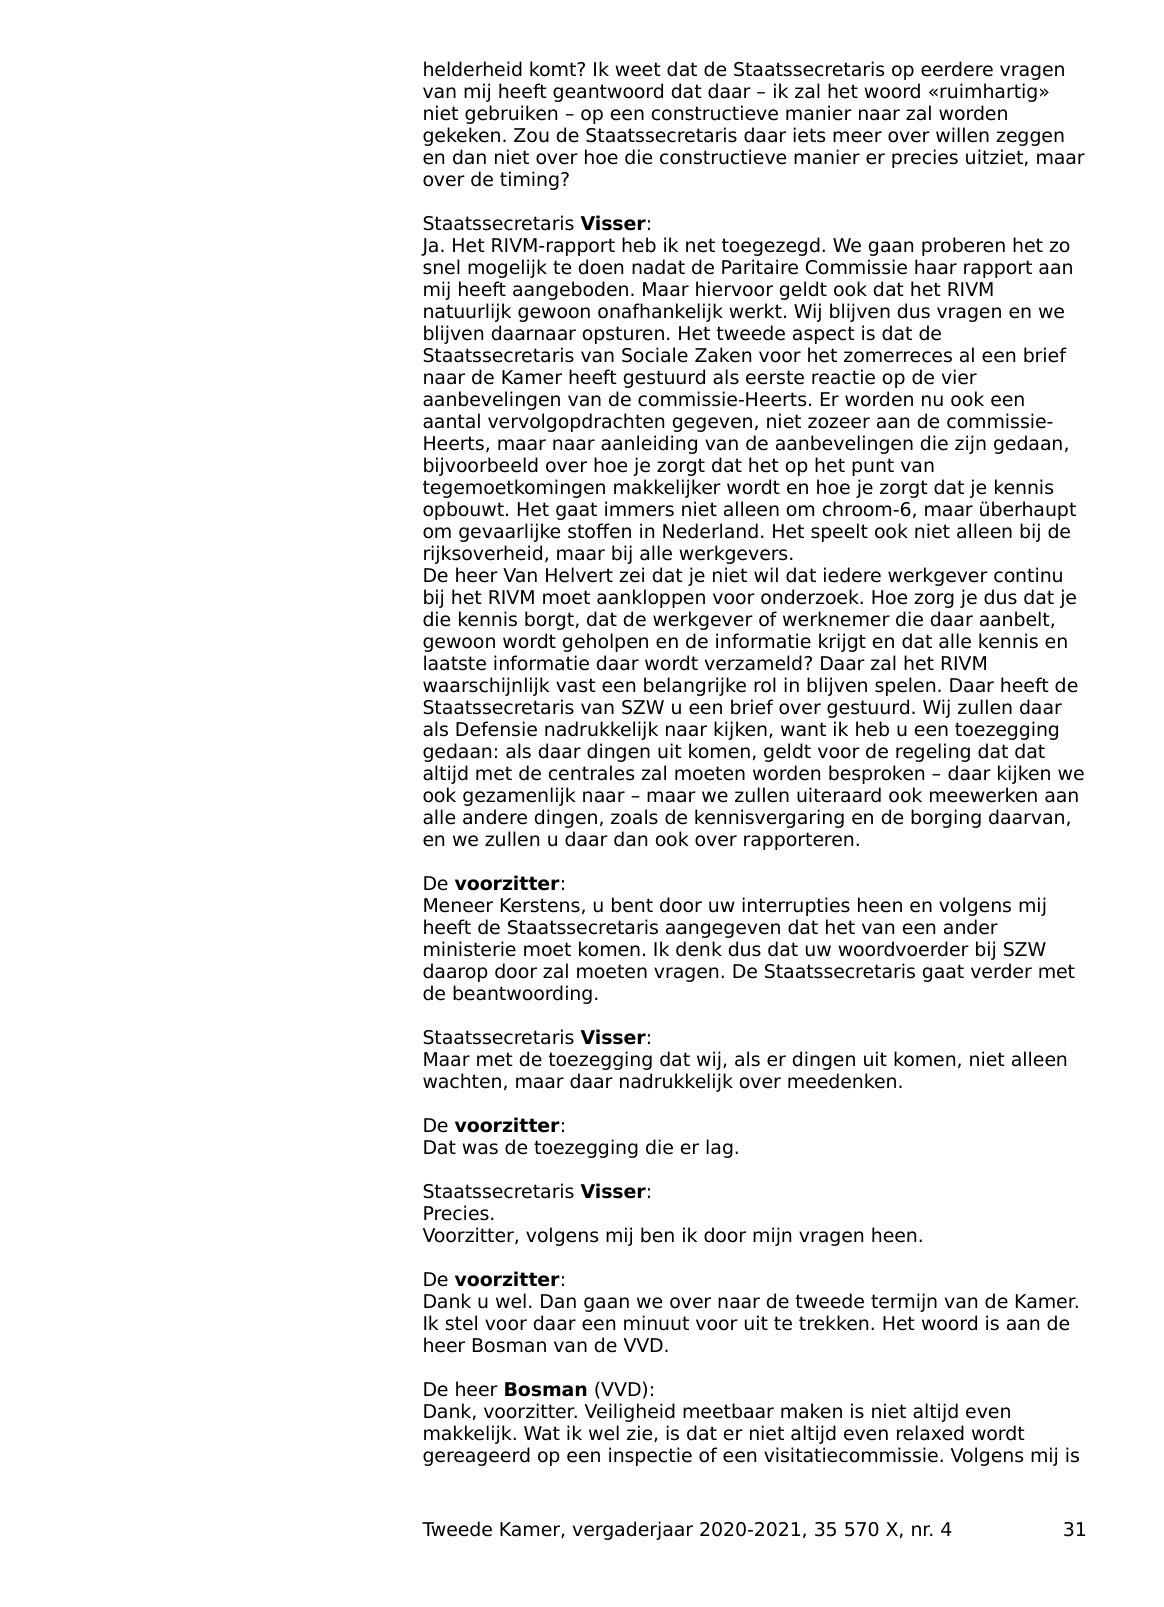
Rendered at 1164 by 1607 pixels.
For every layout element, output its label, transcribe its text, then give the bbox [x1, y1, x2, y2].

text De heer Bosman (VVD): [422, 1379, 1087, 1401]
text De voorzitter: [422, 1115, 1087, 1137]
text Staatssecretaris Visser: [422, 213, 1087, 235]
text De voorzitter: [422, 873, 1087, 895]
text Staatssecretaris Visser: [422, 1181, 1087, 1203]
text Voorzitter, volgens mij ben ik door mijn vragen heen. [422, 1225, 1087, 1247]
text Maar met de toezegging dat wij, als er dingen uit komen, niet alleen wachten, maar daar nadrukkelijk over meedenken. [422, 1049, 1087, 1093]
text Staatssecretaris Visser: [422, 1027, 1087, 1049]
text Dank u wel. Dan gaan we over naar de tweede termijn van de Kamer. Ik stel voor daar een minuut voor uit te trekken. Het woord is aan de heer Bosman van de VVD. [422, 1291, 1087, 1357]
text Dat was de toezegging die er lag. [422, 1137, 1087, 1159]
text Ja. Het RIVM-rapport heb ik net toegezegd. We gaan proberen het zo snel mogelijk te doen nadat de Paritaire Commissie haar rapport aan mij heeft aangeboden. Maar hiervoor geldt ook dat het RIVM natuurlijk gewoon onafhankelijk werkt. Wij blijven dus vragen en we blijven daarnaar opsturen. Het tweede aspect is dat de Staatssecretaris van Sociale Zaken voor het zomerreces al een brief naar de Kamer heeft gestuurd als eerste reactie op de vier aanbevelingen van de commissie-Heerts. Er worden nu ook een aantal vervolgopdrachten gegeven, niet zozeer aan de commissie-Heerts, maar naar aanleiding van de aanbevelingen die zijn gedaan, bijvoorbeeld over hoe je zorgt dat het op het punt van tegemoetkomingen makkelijker wordt en hoe je zorgt dat je kennis opbouwt. Het gaat immers niet alleen om chroom-6, maar überhaupt om gevaarlijke stoffen in Nederland. Het speelt ook niet alleen bij de rijksoverheid, maar bij alle werkgevers. [422, 235, 1087, 565]
text helderheid komt? Ik weet dat de Staatssecretaris op eerdere vragen van mij heeft geantwoord dat daar – ik zal het woord «ruimhartig» niet gebruiken – op een constructieve manier naar zal worden gekeken. Zou de Staatssecretaris daar iets meer over willen zeggen en dan niet over hoe die constructieve manier er precies uitziet, maar over de timing? [422, 59, 1087, 191]
text De heer Van Helvert zei dat je niet wil dat iedere werkgever continu bij het RIVM moet aankloppen voor onderzoek. Hoe zorg je dus dat je die kennis borgt, dat de werkgever of werknemer die daar aanbelt, gewoon wordt geholpen en de informatie krijgt en dat alle kennis en laatste informatie daar wordt verzameld? Daar zal het RIVM waarschijnlijk vast een belangrijke rol in blijven spelen. Daar heeft de Staatssecretaris van SZW u een brief over gestuurd. Wij zullen daar als Defensie nadrukkelijk naar kijken, want ik heb u een toezegging gedaan: als daar dingen uit komen, geldt voor de regeling dat dat altijd met de centrales zal moeten worden besproken – daar kijken we ook gezamenlijk naar – maar we zullen uiteraard ook meewerken aan alle andere dingen, zoals de kennisvergaring en de borging daarvan, en we zullen u daar dan ook over rapporteren. [422, 565, 1087, 851]
text Meneer Kerstens, u bent door uw interrupties heen en volgens mij heeft de Staatssecretaris aangegeven dat het van een ander ministerie moet komen. Ik denk dus dat uw woordvoerder bij SZW daarop door zal moeten vragen. De Staatssecretaris gaat verder met de beantwoording. [422, 895, 1087, 1004]
text Precies. [422, 1203, 1087, 1225]
text De voorzitter: [422, 1269, 1087, 1291]
text Dank, voorzitter. Veiligheid meetbaar maken is niet altijd even makkelijk. Wat ik wel zie, is dat er niet altijd even relaxed wordt gereageerd op een inspectie of een visitatiecommissie. Volgens mij is [422, 1401, 1087, 1467]
